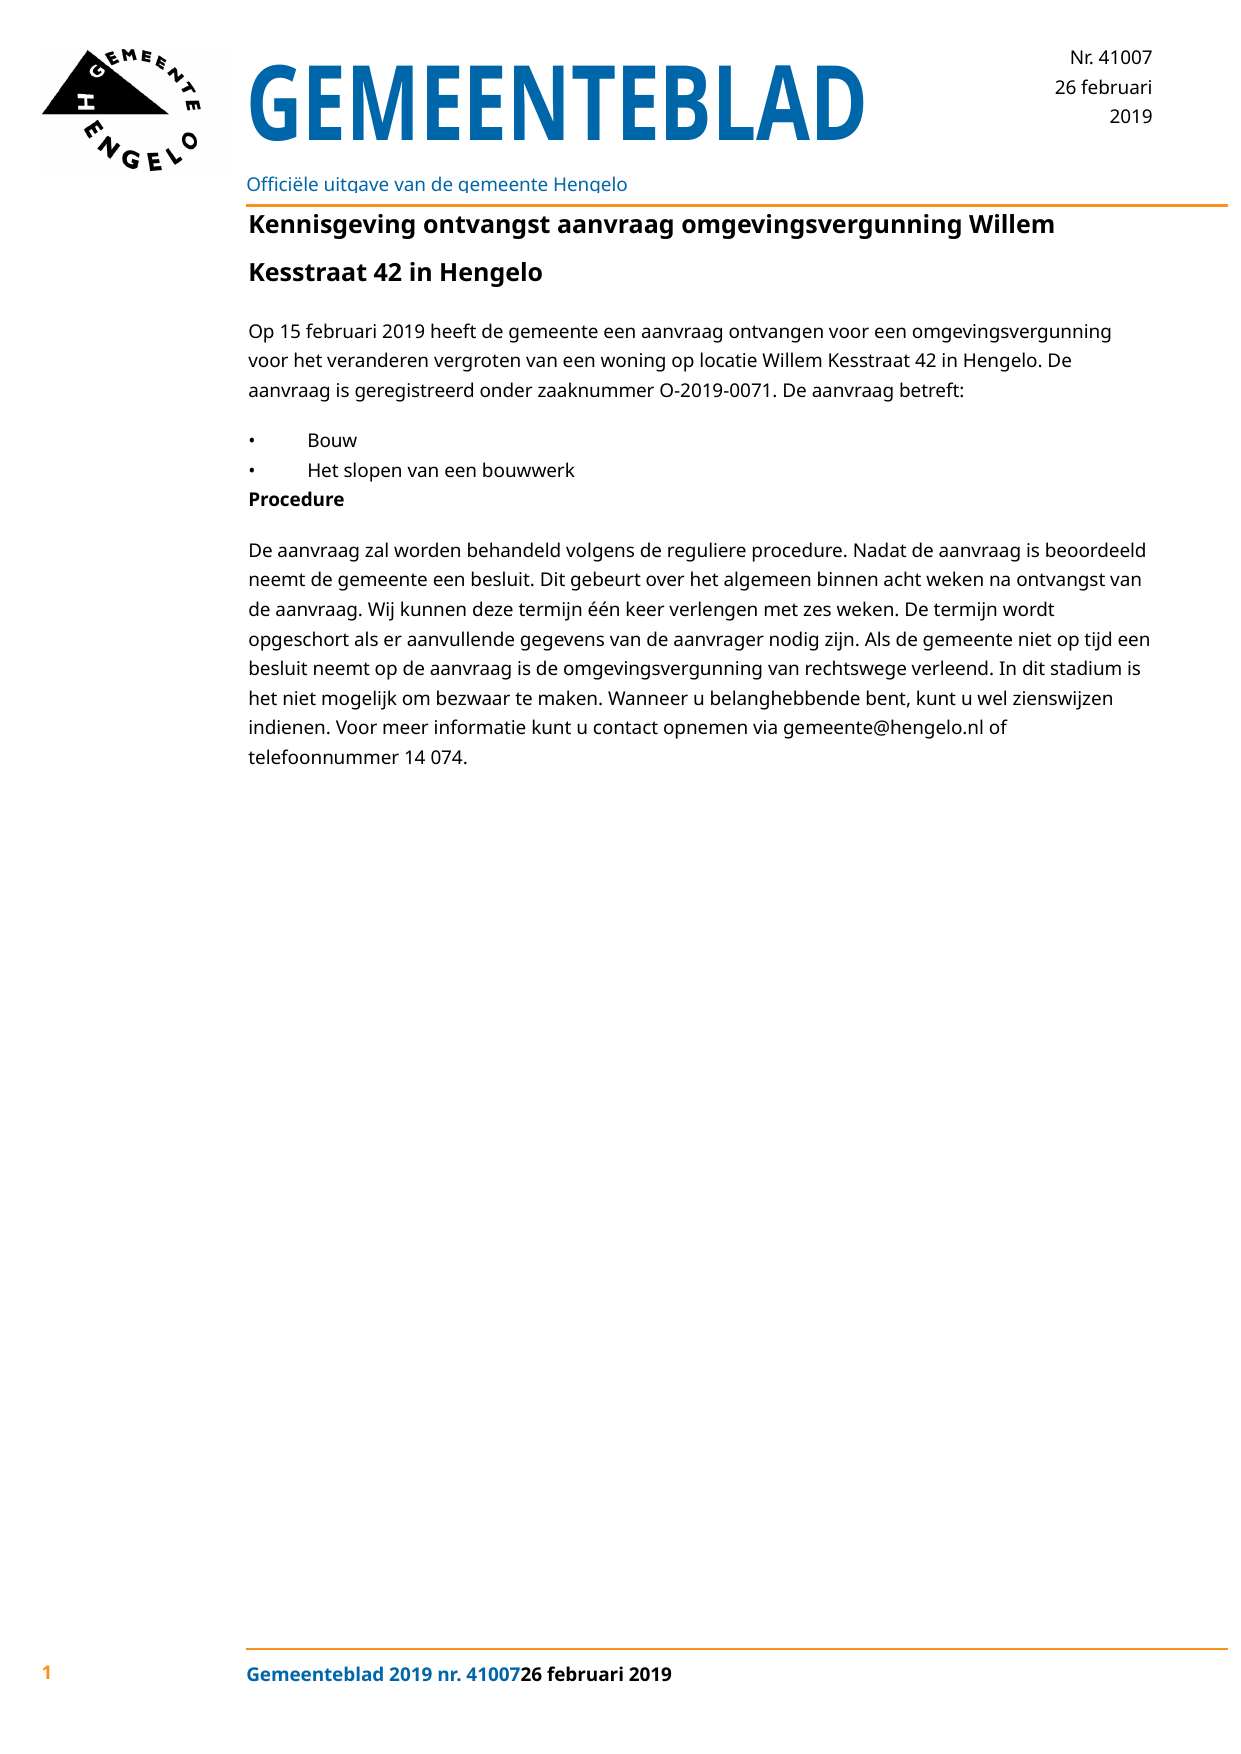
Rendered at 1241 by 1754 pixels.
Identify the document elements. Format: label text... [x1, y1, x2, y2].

text De aanvraag zal worden behandeld volgens de reguliere procedure. Nadat de aanvraag is beoordeeld neemt de gemeente een besluit. Dit gebeurt over het algemeen binnen acht weken na ontvangst van de aanvraag. Wij kunnen deze termijn één keer verlengen met zes weken. De termijn wordt opgeschort als er aanvullende gegevens van de aanvrager nodig zijn. Als de gemeente niet op tijd een besluit neemt op de aanvraag is de omgevingsvergunning van rechtswege verleend. In dit stadium is het niet mogelijk om bezwaar te maken. Wanneer u belanghebbende bent, kunt u wel zienswijzen indienen. Voor meer informatie kunt u contact opnemen via gemeente@hengelo.nl of telefoonnummer 14 074. [248, 537, 1152, 770]
text Kennisgeving ontvangst aanvraag omgevingsvergunning Willem Kesstraat 42 in Hengelo [248, 207, 1152, 288]
list Bouw [248, 427, 1152, 453]
list Het slopen van een bouwwerk [248, 457, 1152, 483]
text Op 15 februari 2019 heeft de gemeente een aanvraag ontvangen voor een omgevingsvergunning voor het veranderen vergroten van een woning op locatie Willem Kesstraat 42 in Hengelo. De aanvraag is geregistreerd onder zaaknummer O-2019-0071. De aanvraag betreft: [248, 318, 1152, 403]
text Procedure [248, 487, 1152, 512]
picture [41, 47, 231, 172]
